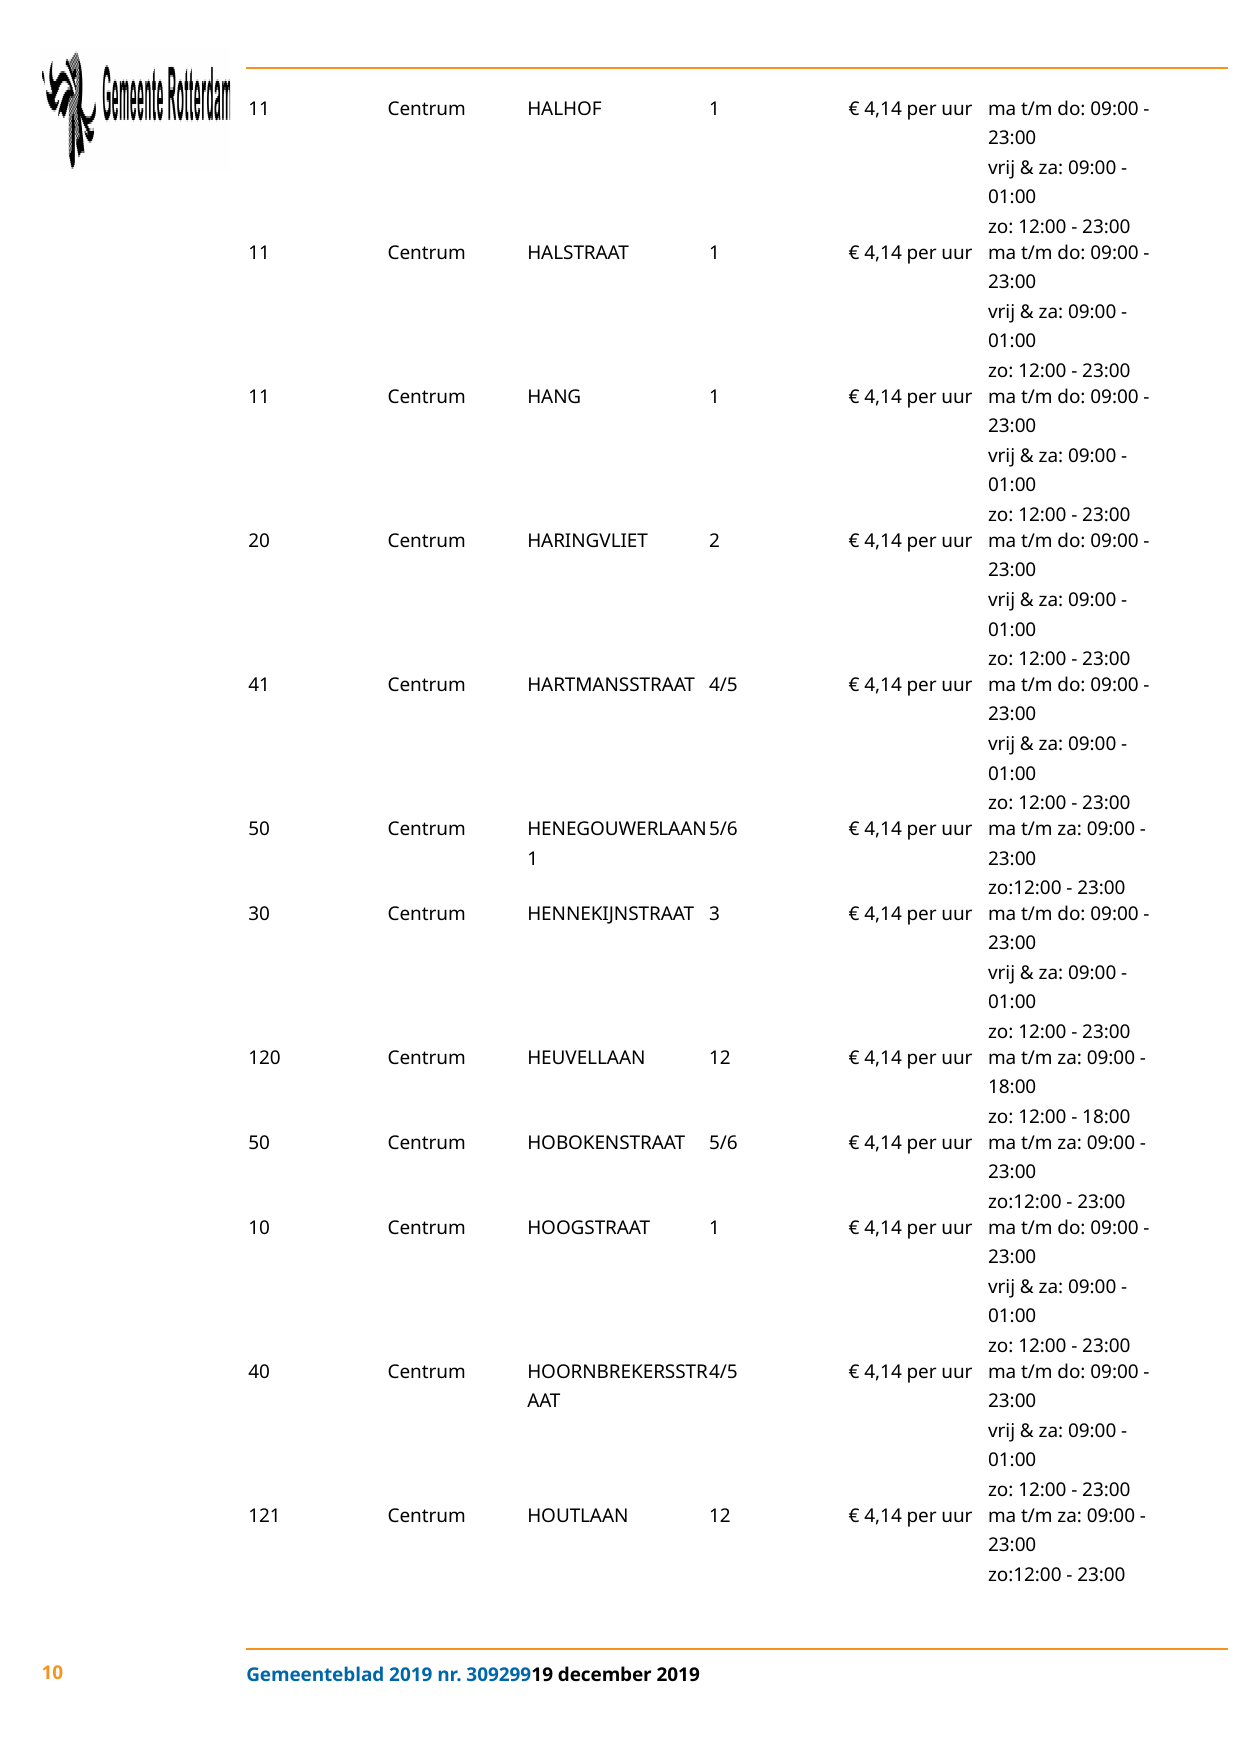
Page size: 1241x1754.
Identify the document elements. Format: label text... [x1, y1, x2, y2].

table_cell € 4,14 per uur [848, 239, 988, 383]
table_cell Centrum [388, 671, 527, 815]
table_cell € 4,14 per uur [848, 1214, 988, 1358]
table_cell 3 [709, 900, 848, 1044]
table_cell 11 [248, 383, 387, 527]
table_cell 30 [248, 900, 387, 1044]
table_cell HALSTRAAT [527, 239, 709, 383]
table_cell ma t/m do: 09:00 - 23:00 vrij & za: 09:00 - 01:00 zo: 12:00 - 23:00 [988, 1214, 1152, 1358]
table_cell 120 [248, 1044, 387, 1129]
picture [41, 47, 231, 172]
table_cell ma t/m za: 09:00 - 23:00 zo:12:00 - 23:00 [988, 1502, 1152, 1587]
table_cell 4/5 [709, 1358, 848, 1502]
table_cell € 4,14 per uur [848, 1129, 988, 1214]
table_cell HEUVELLAAN [527, 1044, 709, 1129]
table_cell 1 [709, 1214, 848, 1358]
table_cell Centrum [388, 1214, 527, 1358]
table_cell HENNEKIJNSTRAAT [527, 900, 709, 1044]
table_cell HENEGOUWERLAAN 1 [527, 815, 709, 900]
table_cell € 4,14 per uur [848, 815, 988, 900]
table_cell 40 [248, 1358, 387, 1502]
table_cell ma t/m za: 09:00 - 23:00 zo:12:00 - 23:00 [988, 1129, 1152, 1214]
table_cell HALHOF [527, 95, 709, 239]
table_cell ma t/m za: 09:00 - 18:00 zo: 12:00 - 18:00 [988, 1044, 1152, 1129]
table_cell ma t/m do: 09:00 - 23:00 vrij & za: 09:00 - 01:00 zo: 12:00 - 23:00 [988, 527, 1152, 671]
table_cell 20 [248, 527, 387, 671]
table_cell 12 [709, 1044, 848, 1129]
table_cell 11 [248, 239, 387, 383]
table_cell 121 [248, 1502, 387, 1587]
table_cell Centrum [388, 1358, 527, 1502]
table_cell ma t/m do: 09:00 - 23:00 vrij & za: 09:00 - 01:00 zo: 12:00 - 23:00 [988, 95, 1152, 239]
table_cell Centrum [388, 900, 527, 1044]
table_cell Centrum [388, 95, 527, 239]
table_cell ma t/m do: 09:00 - 23:00 vrij & za: 09:00 - 01:00 zo: 12:00 - 23:00 [988, 1358, 1152, 1502]
table_cell 1 [709, 95, 848, 239]
table_cell ma t/m za: 09:00 - 23:00 zo:12:00 - 23:00 [988, 815, 1152, 900]
table_cell € 4,14 per uur [848, 671, 988, 815]
table_cell Centrum [388, 527, 527, 671]
table_cell 11 [248, 95, 387, 239]
table_cell HOOGSTRAAT [527, 1214, 709, 1358]
table_cell 10 [248, 1214, 387, 1358]
table_cell 5/6 [709, 1129, 848, 1214]
table_cell 1 [709, 383, 848, 527]
table_cell HARTMANSSTRAAT [527, 671, 709, 815]
table_cell HOUTLAAN [527, 1502, 709, 1587]
table_cell HANG [527, 383, 709, 527]
table_cell € 4,14 per uur [848, 900, 988, 1044]
table_cell 1 [709, 239, 848, 383]
table_cell 41 [248, 671, 387, 815]
table_cell Centrum [388, 815, 527, 900]
table_cell ma t/m do: 09:00 - 23:00 vrij & za: 09:00 - 01:00 zo: 12:00 - 23:00 [988, 900, 1152, 1044]
table_cell € 4,14 per uur [848, 1358, 988, 1502]
table_cell ma t/m do: 09:00 - 23:00 vrij & za: 09:00 - 01:00 zo: 12:00 - 23:00 [988, 671, 1152, 815]
table_cell 50 [248, 1129, 387, 1214]
table_cell HOORNBREKERSSTRAAT [527, 1358, 709, 1502]
table_cell 2 [709, 527, 848, 671]
table_cell 5/6 [709, 815, 848, 900]
table_cell 50 [248, 815, 387, 900]
table_cell € 4,14 per uur [848, 1502, 988, 1587]
table_cell 4/5 [709, 671, 848, 815]
table_cell Centrum [388, 1044, 527, 1129]
table_cell HOBOKENSTRAAT [527, 1129, 709, 1214]
table_cell ma t/m do: 09:00 - 23:00 vrij & za: 09:00 - 01:00 zo: 12:00 - 23:00 [988, 383, 1152, 527]
table_cell € 4,14 per uur [848, 1044, 988, 1129]
table_cell ma t/m do: 09:00 - 23:00 vrij & za: 09:00 - 01:00 zo: 12:00 - 23:00 [988, 239, 1152, 383]
table_cell € 4,14 per uur [848, 383, 988, 527]
table_cell HARINGVLIET [527, 527, 709, 671]
table_cell Centrum [388, 1502, 527, 1587]
table_cell Centrum [388, 383, 527, 527]
table_cell Centrum [388, 239, 527, 383]
table_cell € 4,14 per uur [848, 95, 988, 239]
table_cell Centrum [388, 1129, 527, 1214]
table_cell € 4,14 per uur [848, 527, 988, 671]
table_cell 12 [709, 1502, 848, 1587]
